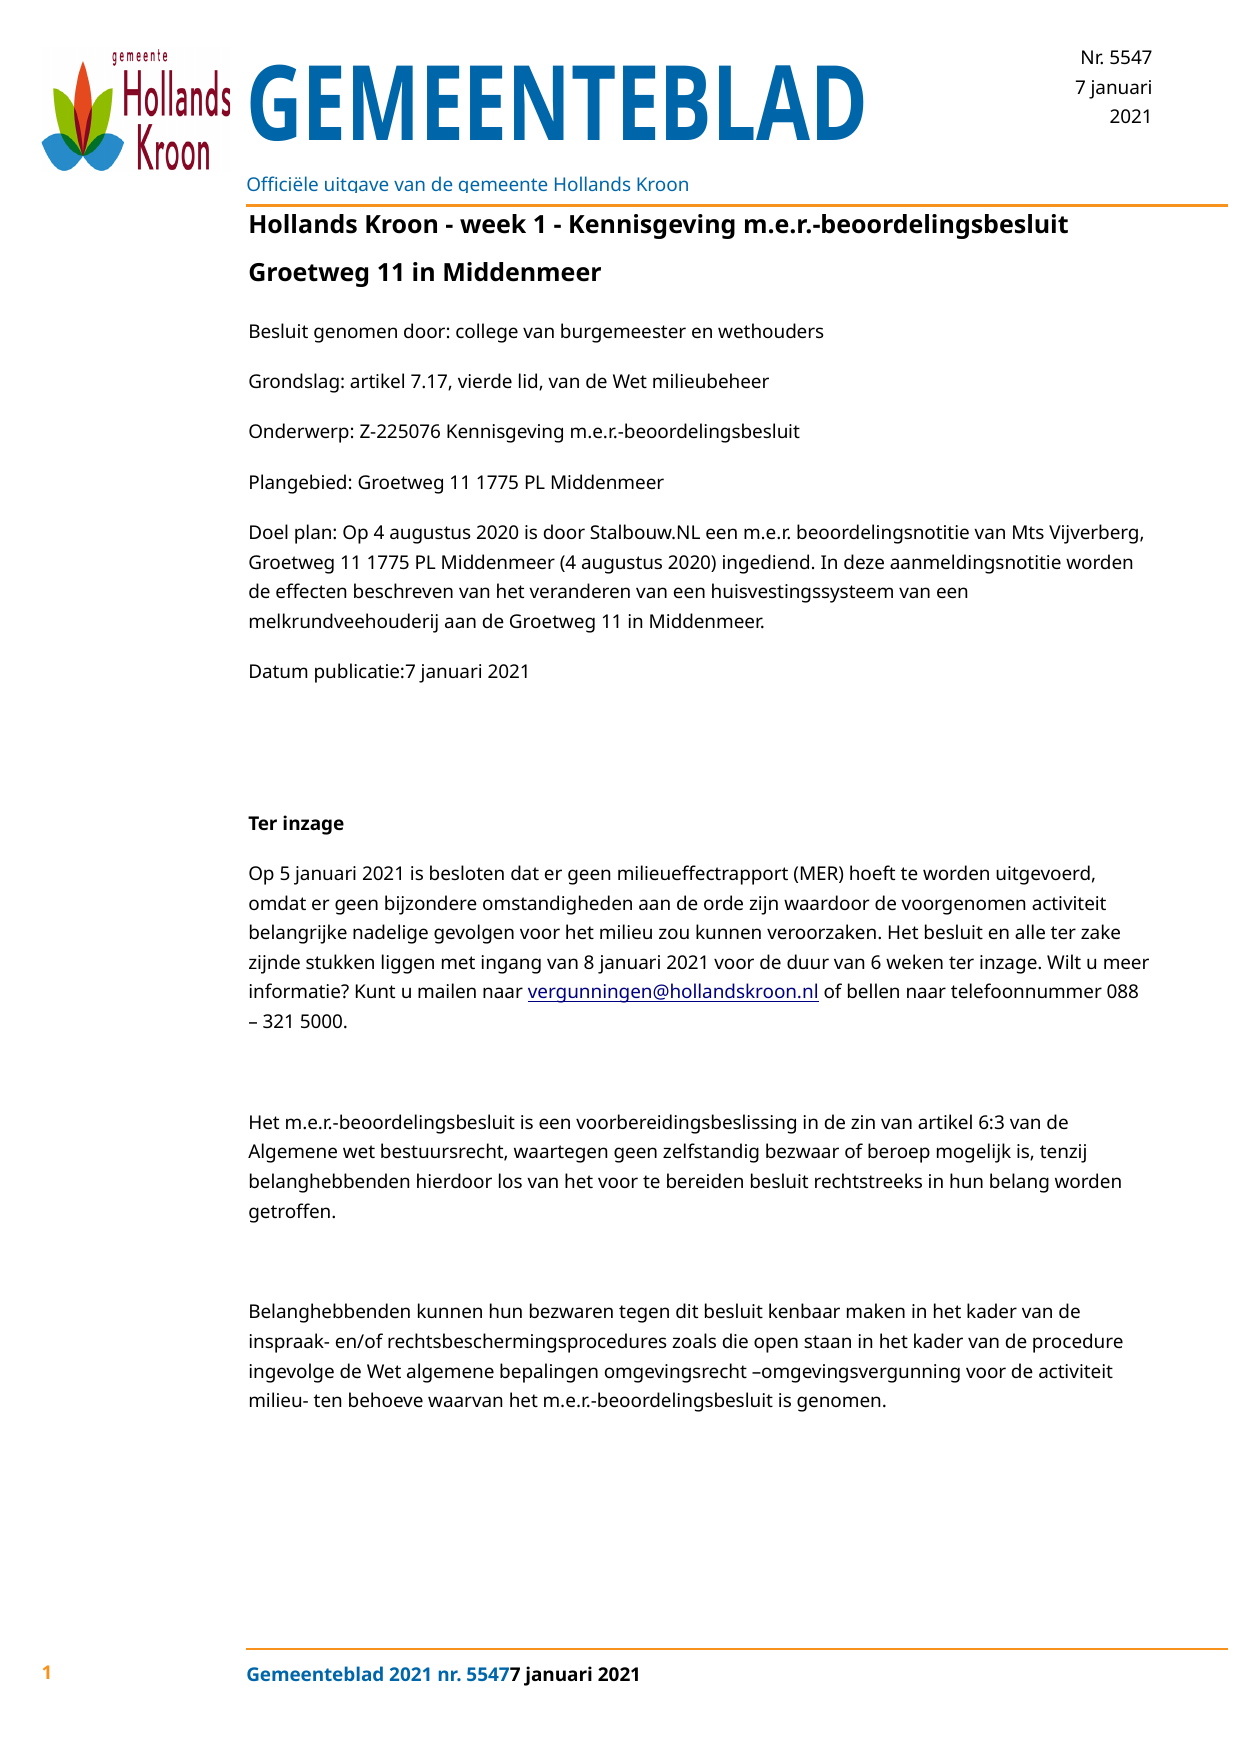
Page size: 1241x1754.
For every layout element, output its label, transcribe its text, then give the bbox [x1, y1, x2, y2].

text Op 5 januari 2021 is besloten dat er geen milieueffectrapport (MER) hoeft te worden uitgevoerd, omdat er geen bijzondere omstandigheden aan de orde zijn waardoor de voorgenomen activiteit belangrijke nadelige gevolgen voor het milieu zou kunnen veroorzaken. Het besluit en alle ter zake zijnde stukken liggen met ingang van 8 januari 2021 voor de duur van 6 weken ter inzage. Wilt u meer informatie? Kunt u mailen naar vergunningen@hollandskroon.nl of bellen naar telefoonnummer 088 – 321 5000. [248, 860, 1152, 1034]
text Besluit genomen door: college van burgemeester en wethouders [248, 318, 1152, 344]
text Hollands Kroon - week 1 - Kennisgeving m.e.r.-beoordelingsbesluit Groetweg 11 in Middenmeer [248, 207, 1152, 288]
text Ter inzage [248, 810, 1152, 836]
text Grondslag: artikel 7.17, vierde lid, van de Wet milieubeheer [248, 368, 1152, 394]
text Datum publicatie:7 januari 2021 [248, 659, 1152, 684]
text Plangebied: Groetweg 11 1775 PL Middenmeer [248, 469, 1152, 495]
text Onderwerp: Z-225076 Kennisgeving m.e.r.-beoordelingsbesluit [248, 419, 1152, 444]
text Doel plan: Op 4 augustus 2020 is door Stalbouw.NL een m.e.r. beoordelingsnotitie van Mts Vijverberg, Groetweg 11 1775 PL Middenmeer (4 augustus 2020) ingediend. In deze aanmeldingsnotitie worden de effecten beschreven van het veranderen van een huisvestingssysteem van een melkrundveehouderij aan de Groetweg 11 in Middenmeer. [248, 519, 1152, 634]
text Het m.e.r.-beoordelingsbesluit is een voorbereidingsbeslissing in de zin van artikel 6:3 van de Algemene wet bestuursrecht, waartegen geen zelfstandig bezwaar of beroep mogelijk is, tenzij belanghebbenden hierdoor los van het voor te bereiden besluit rechtstreeks in hun belang worden getroffen. [248, 1109, 1152, 1224]
text Belanghebbenden kunnen hun bezwaren tegen dit besluit kenbaar maken in het kader van de inspraak- en/of rechtsbeschermingsprocedures zoals die open staan in het kader van de procedure ingevolge de Wet algemene bepalingen omgevingsrecht –omgevingsvergunning voor de activiteit milieu- ten behoeve waarvan het m.e.r.-beoordelingsbesluit is genomen. [248, 1299, 1152, 1413]
picture [41, 47, 231, 172]
